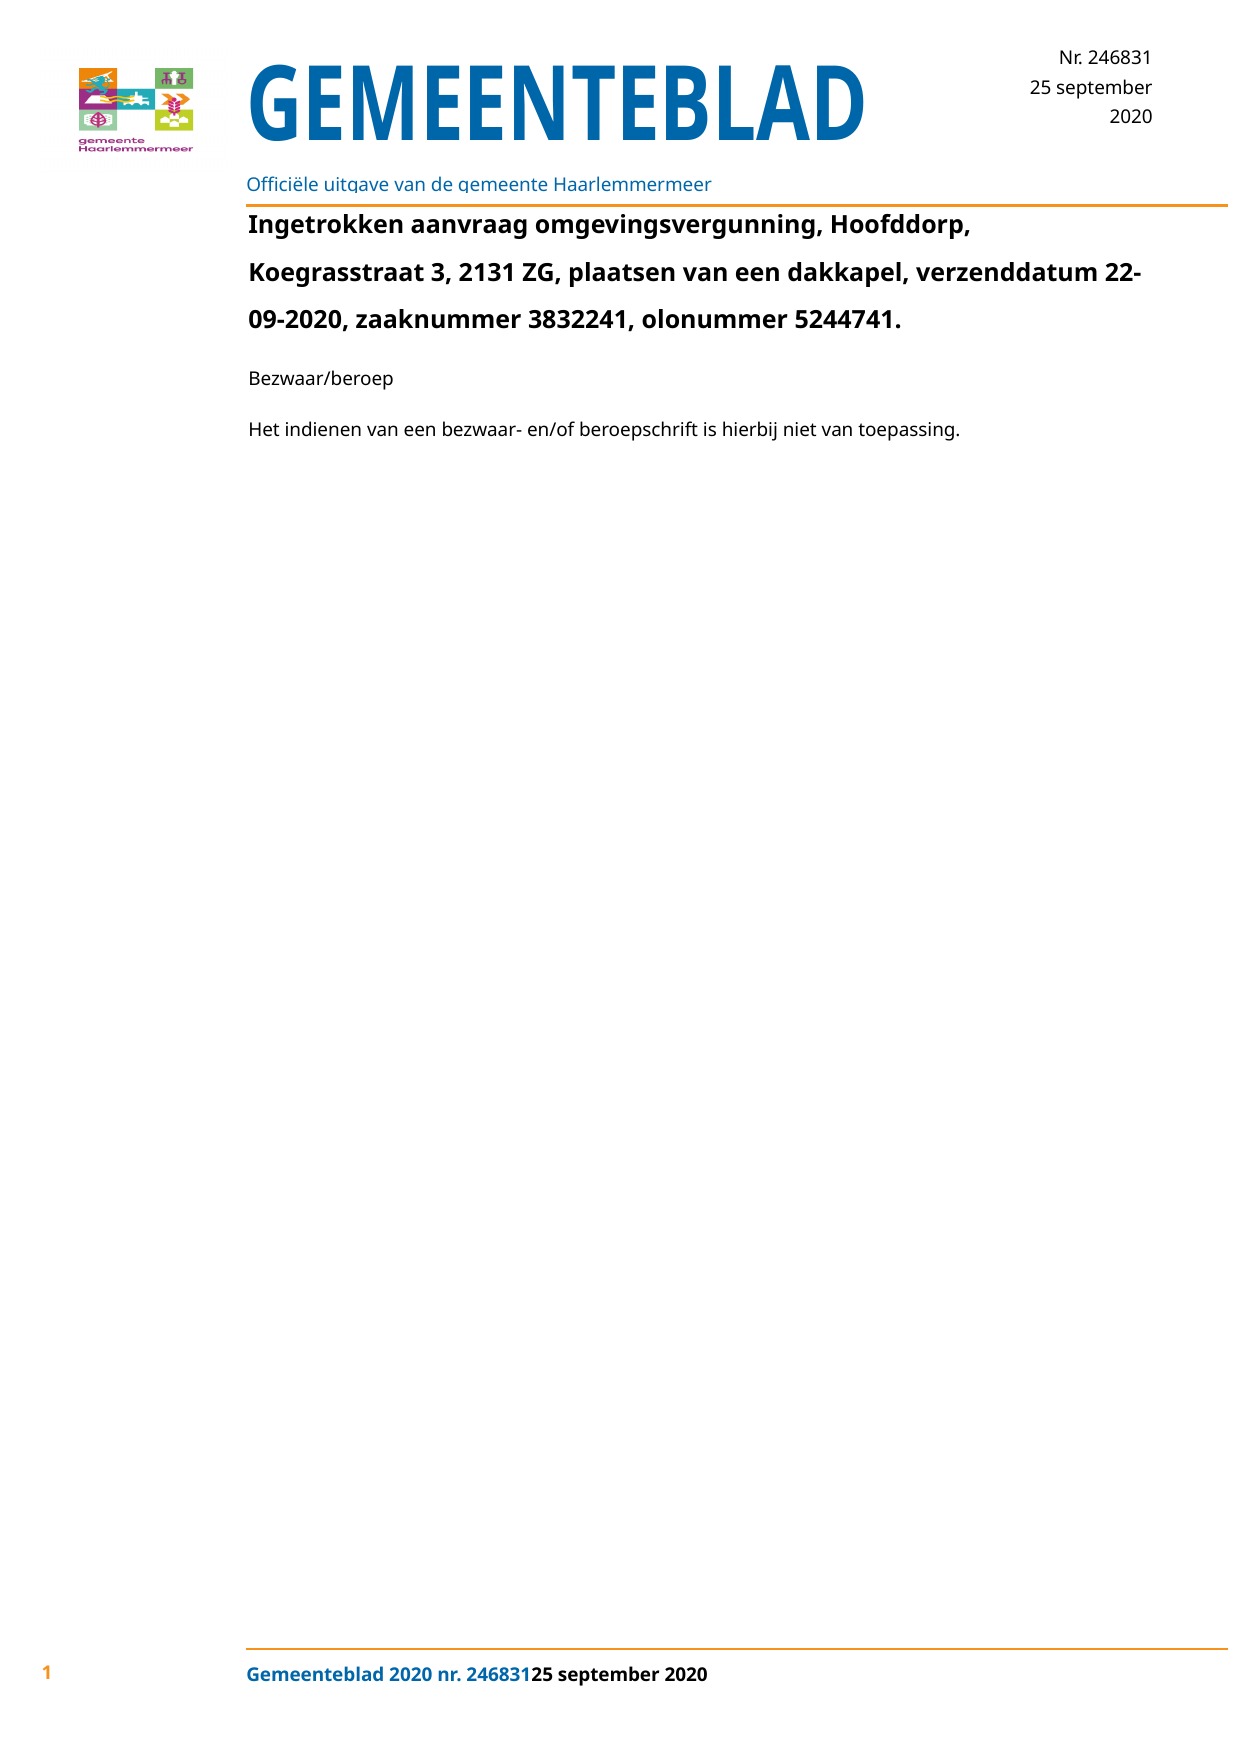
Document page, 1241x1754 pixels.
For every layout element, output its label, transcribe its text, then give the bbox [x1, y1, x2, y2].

text Bezwaar/beroep [248, 366, 1152, 391]
text Ingetrokken aanvraag omgevingsvergunning, Hoofddorp, Koegrasstraat 3, 2131 ZG, plaatsen van een dakkapel, verzenddatum 22-09-2020, zaaknummer 3832241, olonummer 5244741. [248, 207, 1152, 336]
picture [41, 47, 231, 172]
text Het indienen van een bezwaar- en/of beroepschrift is hierbij niet van toepassing. [248, 416, 1152, 442]
